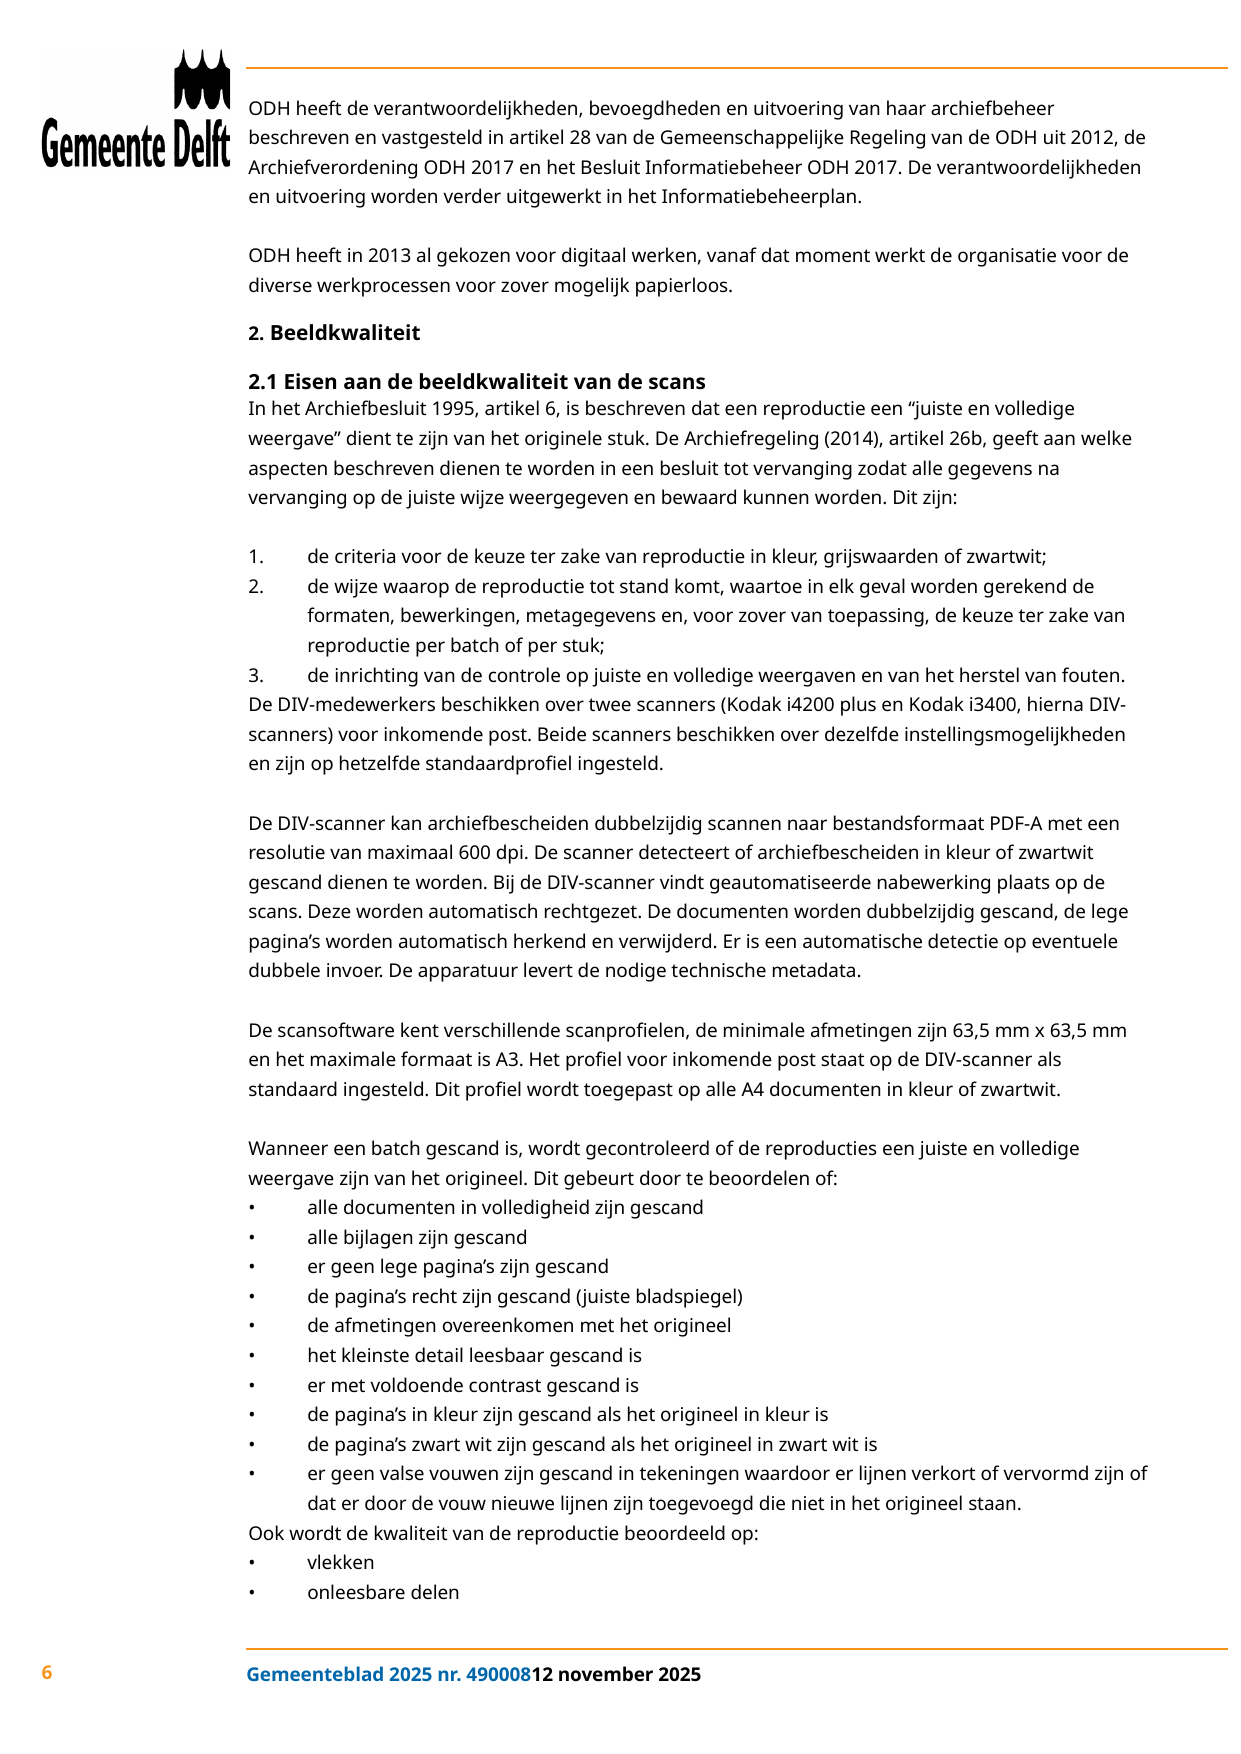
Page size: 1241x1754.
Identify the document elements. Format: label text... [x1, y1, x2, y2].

list alle bijlagen zijn gescand [248, 1224, 1152, 1250]
list de inrichting van de controle op juiste en volledige weergaven en van het herstel van fouten. [248, 662, 1152, 688]
text De DIV-scanner kan archiefbescheiden dubbelzijdig scannen naar bestandsformaat PDF-A met een resolutie van maximaal 600 dpi. De scanner detecteert of archiefbescheiden in kleur of zwartwit gescand dienen te worden. Bij de DIV-scanner vindt geautomatiseerde nabewerking plaats op de scans. Deze worden automatisch rechtgezet. De documenten worden dubbelzijdig gescand, de lege pagina’s worden automatisch herkend en verwijderd. Er is een automatische detectie op eventuele dubbele invoer. De apparatuur levert de nodige technische metadata. [248, 810, 1152, 983]
list de criteria voor de keuze ter zake van reproductie in kleur, grijswaarden of zwartwit; [248, 543, 1152, 569]
text ODH heeft in 2013 al gekozen voor digitaal werken, vanaf dat moment werkt de organisatie voor de diverse werkprocessen voor zover mogelijk papierloos. [248, 243, 1152, 298]
list vlekken [248, 1549, 1152, 1575]
list de wijze waarop de reproductie tot stand komt, waartoe in elk geval worden gerekend de formaten, bewerkingen, metagegevens en, voor zover van toepassing, de keuze ter zake van reproductie per batch of per stuk; [248, 573, 1152, 658]
text Wanneer een batch gescand is, wordt gecontroleerd of de reproducties een juiste en volledige weergave zijn van het origineel. Dit gebeurt door te beoordelen of: [248, 1135, 1152, 1191]
list er met voldoende contrast gescand is [248, 1372, 1152, 1398]
list de pagina’s in kleur zijn gescand als het origineel in kleur is [248, 1401, 1152, 1427]
list de pagina’s recht zijn gescand (juiste bladspiegel) [248, 1283, 1152, 1309]
text 2. Beeldkwaliteit [248, 318, 1152, 346]
text Ook wordt de kwaliteit van de reproductie beoordeeld op: [248, 1520, 1152, 1546]
text De scansoftware kent verschillende scanprofielen, de minimale afmetingen zijn 63,5 mm x 63,5 mm en het maximale formaat is A3. Het profiel voor inkomende post staat op de DIV-scanner als standaard ingesteld. Dit profiel wordt toegepast op alle A4 documenten in kleur of zwartwit. [248, 1017, 1152, 1102]
picture [41, 47, 231, 172]
text De DIV-medewerkers beschikken over twee scanners (Kodak i4200 plus en Kodak i3400, hierna DIV-scanners) voor inkomende post. Beide scanners beschikken over dezelfde instellingsmogelijkheden en zijn op hetzelfde standaardprofiel ingesteld. [248, 691, 1152, 776]
text 2.1 Eisen aan de beeldkwaliteit van de scans [248, 367, 1152, 396]
list de pagina’s zwart wit zijn gescand als het origineel in zwart wit is [248, 1431, 1152, 1457]
list er geen lege pagina’s zijn gescand [248, 1253, 1152, 1279]
list er geen valse vouwen zijn gescand in tekeningen waardoor er lijnen verkort of vervormd zijn of dat er door de vouw nieuwe lijnen zijn toegevoegd die niet in het origineel staan. [248, 1461, 1152, 1516]
text In het Archiefbesluit 1995, artikel 6, is beschreven dat een reproductie een “juiste en volledige weergave” dient te zijn van het originele stuk. De Archiefregeling (2014), artikel 26b, geeft aan welke aspecten beschreven dienen te worden in een besluit tot vervanging zodat alle gegevens na vervanging op de juiste wijze weergegeven en bewaard kunnen worden. Dit zijn: [248, 396, 1152, 510]
list alle documenten in volledigheid zijn gescand [248, 1194, 1152, 1220]
list het kleinste detail leesbaar gescand is [248, 1342, 1152, 1368]
list de afmetingen overeenkomen met het origineel [248, 1313, 1152, 1338]
text ODH heeft de verantwoordelijkheden, bevoegdheden en uitvoering van haar archiefbeheer beschreven en vastgesteld in artikel 28 van de Gemeenschappelijke Regeling van de ODH uit 2012, de Archiefverordening ODH 2017 en het Besluit Informatiebeheer ODH 2017. De verantwoordelijkheden en uitvoering worden verder uitgewerkt in het Informatiebeheerplan. [248, 95, 1152, 209]
list onleesbare delen [248, 1579, 1152, 1605]
